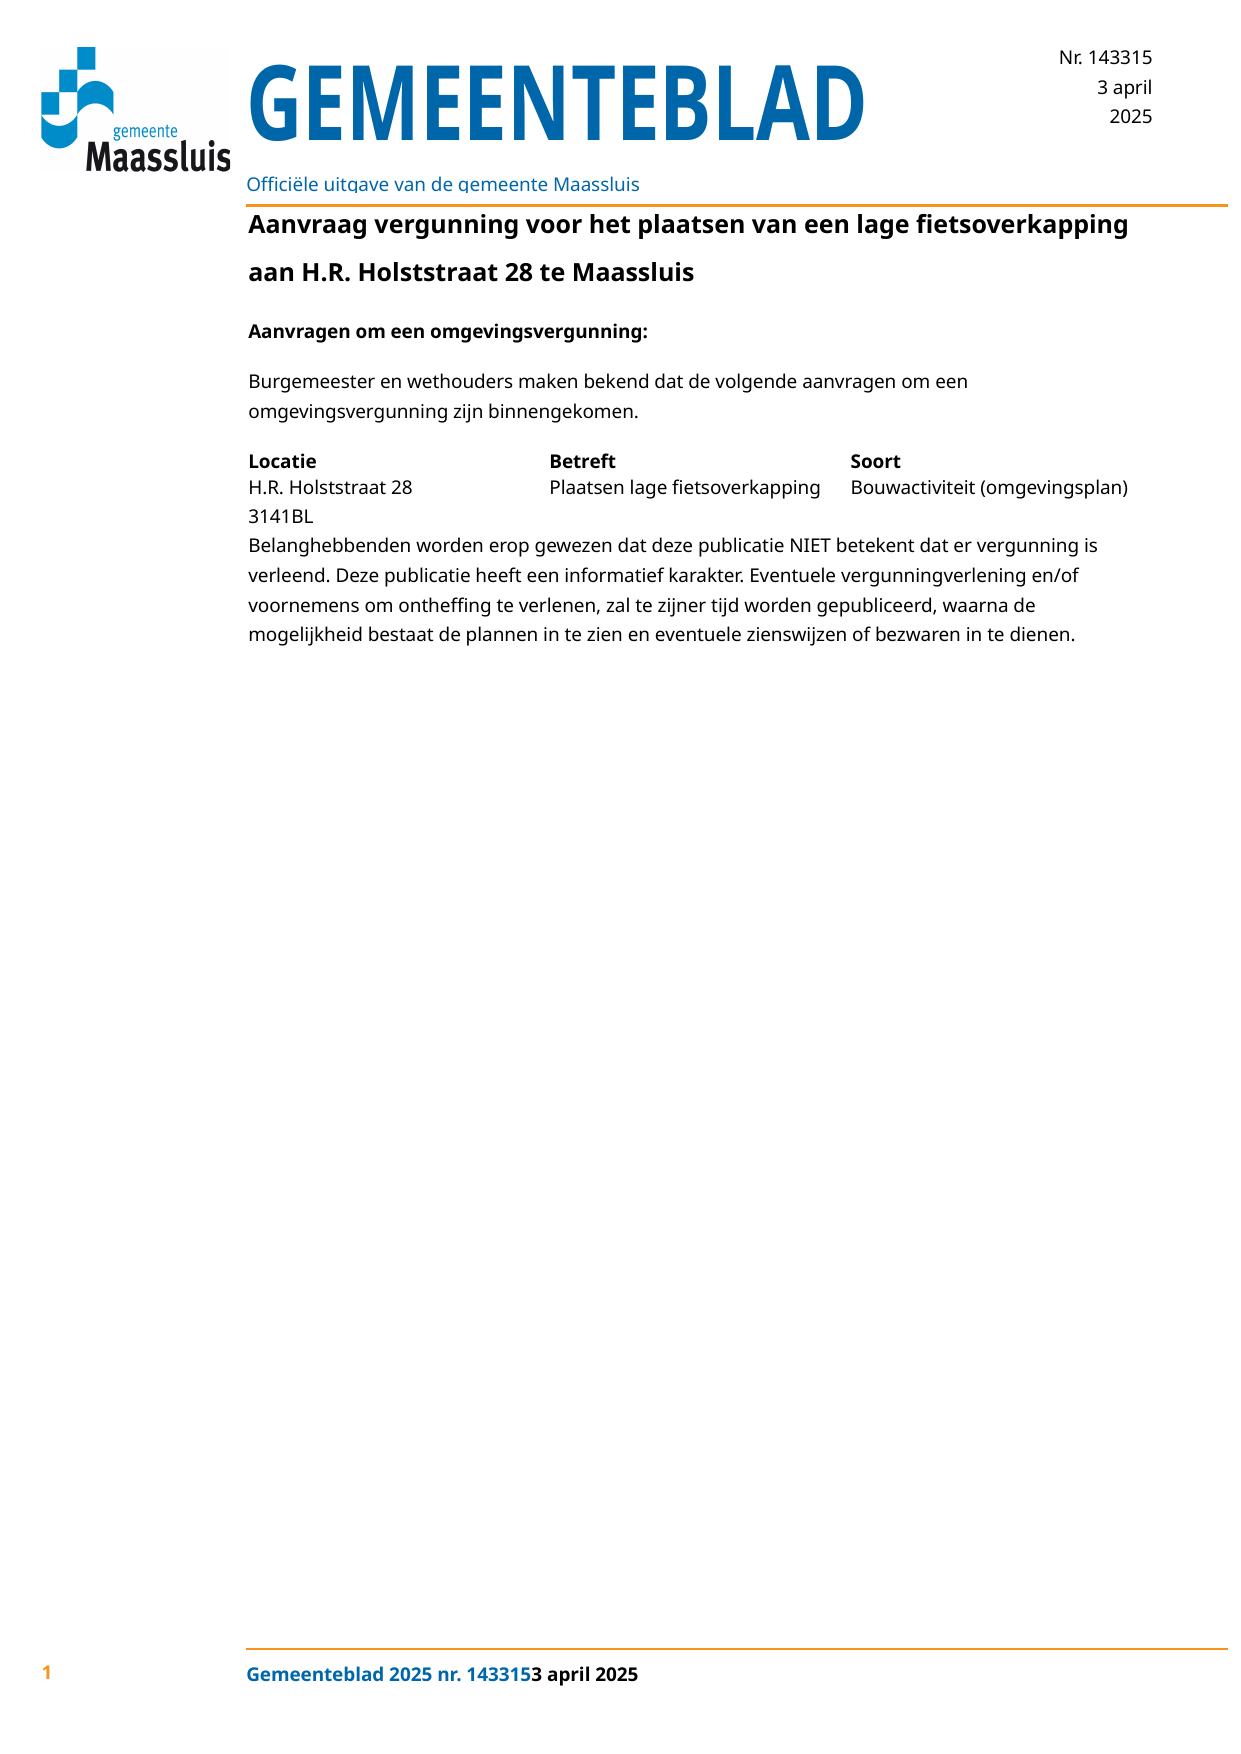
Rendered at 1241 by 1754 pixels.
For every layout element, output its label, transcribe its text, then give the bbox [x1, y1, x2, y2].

text Aanvragen om een omgevingsvergunning: [248, 318, 1152, 344]
text Aanvraag vergunning voor het plaatsen van een lage fietsoverkapping aan H.R. Holststraat 28 te Maassluis [248, 207, 1152, 288]
table_header Soort [850, 449, 1152, 474]
picture [41, 47, 231, 172]
table_cell Bouwactiviteit (omgevingsplan) [850, 474, 1152, 529]
table_header Betreft [549, 449, 850, 474]
table_cell Plaatsen lage fietsoverkapping [549, 474, 850, 529]
picture [41, 47, 77, 92]
table_header Locatie [248, 449, 549, 474]
table_cell H.R. Holststraat 28 3141BL [248, 474, 549, 529]
text Burgemeester en wethouders maken bekend dat de volgende aanvragen om een omgevingsvergunning zijn binnengekomen. [248, 368, 1152, 424]
text Belanghebbenden worden erop gewezen dat deze publicatie NIET betekent dat er vergunning is verleend. Deze publicatie heeft een informatief karakter. Eventuele vergunningverlening en/of voornemens om ontheffing te verlenen, zal te zijner tijd worden gepubliceerd, waarna de mogelijkheid bestaat de plannen in te zien en eventuele zienswijzen of bezwaren in te dienen. [248, 533, 1152, 647]
